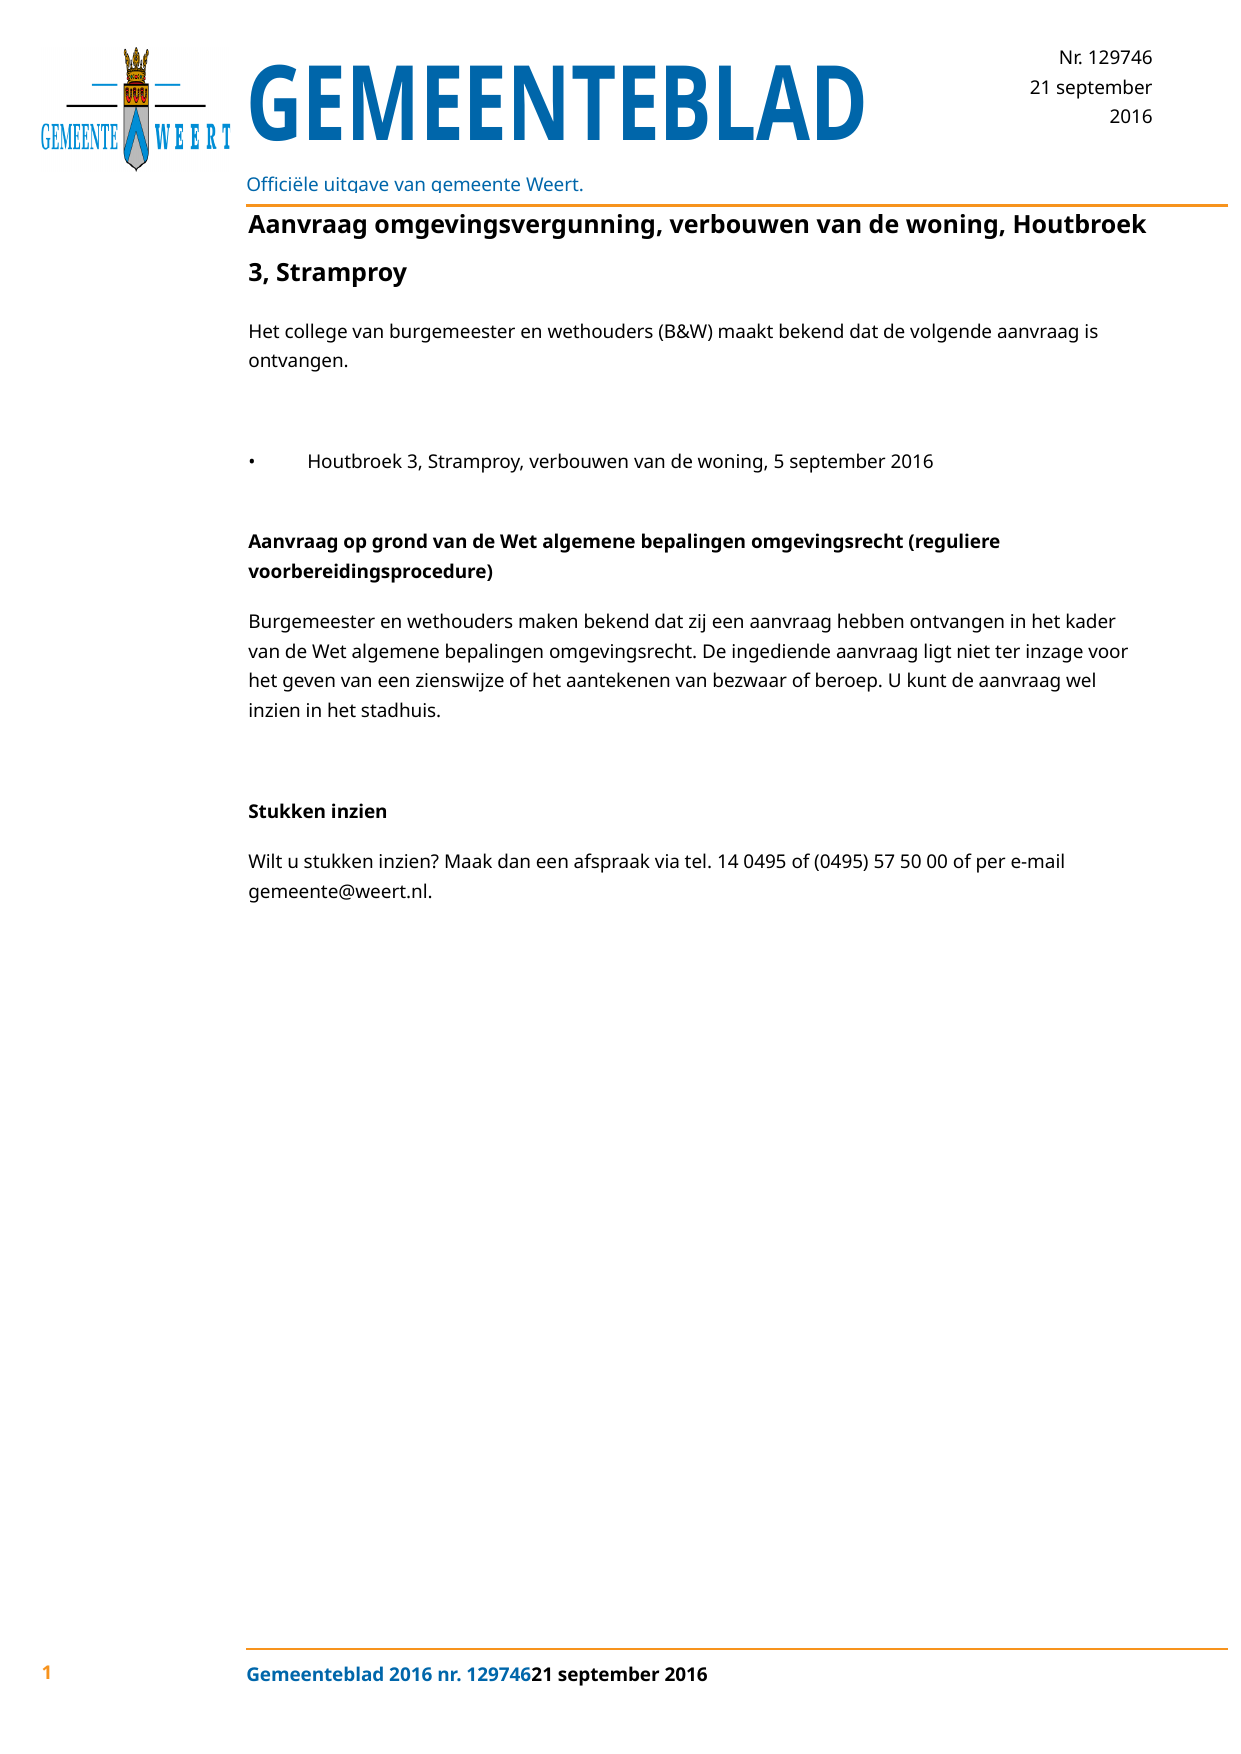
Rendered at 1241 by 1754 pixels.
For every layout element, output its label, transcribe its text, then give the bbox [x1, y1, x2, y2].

text Burgemeester en wethouders maken bekend dat zij een aanvraag hebben ontvangen in het kader van de Wet algemene bepalingen omgevingsrecht. De ingediende aanvraag ligt niet ter inzage voor het geven van een zienswijze of het aantekenen van bezwaar of beroep. U kunt de aanvraag wel inzien in het stadhuis. [248, 608, 1152, 723]
list Houtbroek 3, Stramproy, verbouwen van de woning, 5 september 2016 [248, 448, 1152, 474]
text Wilt u stukken inzien? Maak dan een afspraak via tel. 14 0495 of (0495) 57 50 00 of per e-mail gemeente@weert.nl. [248, 848, 1152, 904]
picture [41, 47, 231, 172]
text Aanvraag omgevingsvergunning, verbouwen van de woning, Houtbroek 3, Stramproy [248, 207, 1152, 288]
text Het college van burgemeester en wethouders (B&W) maakt bekend dat de volgende aanvraag is ontvangen. [248, 318, 1152, 373]
text Stukken inzien [248, 798, 1152, 824]
text Aanvraag op grond van de Wet algemene bepalingen omgevingsrecht (reguliere voorbereidingsprocedure) [248, 528, 1152, 584]
